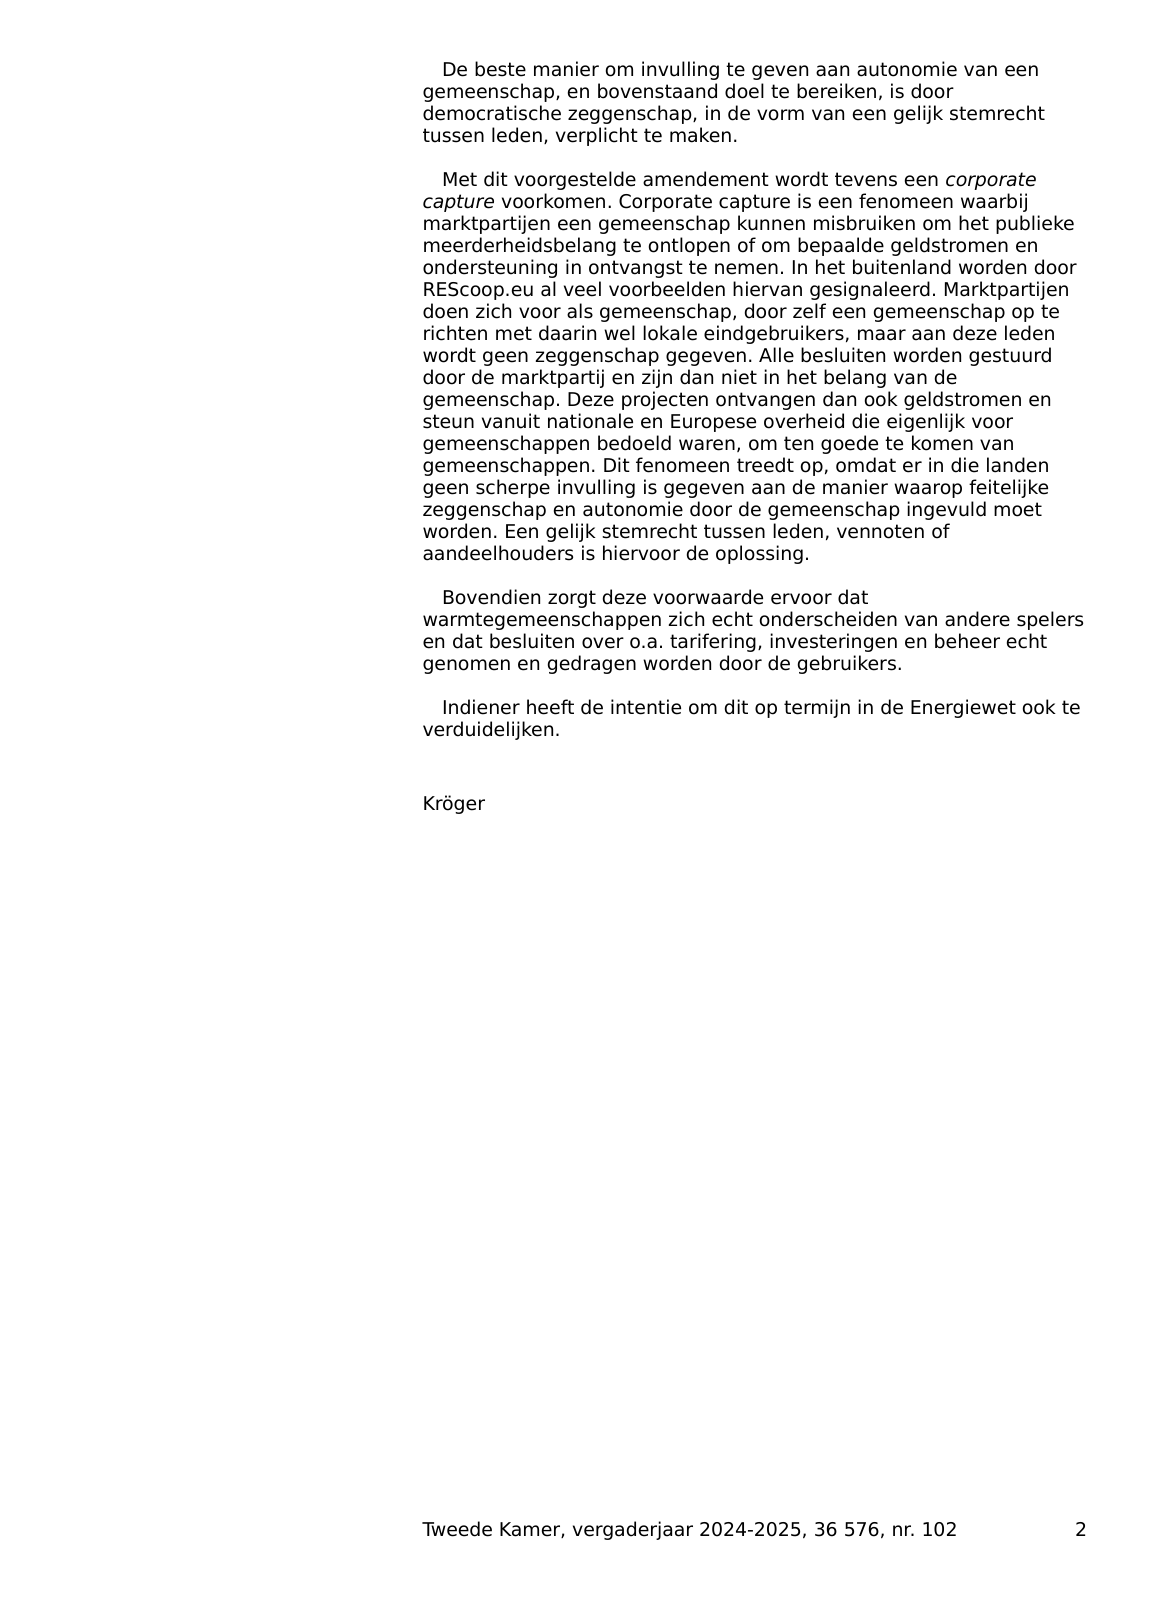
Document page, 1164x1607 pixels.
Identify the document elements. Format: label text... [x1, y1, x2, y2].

text Met dit voorgestelde amendement wordt tevens een corporate capture voorkomen. Corporate capture is een fenomeen waarbij marktpartijen een gemeenschap kunnen misbruiken om het publieke meerderheidsbelang te ontlopen of om bepaalde geldstromen en ondersteuning in ontvangst te nemen. In het buitenland worden door REScoop.eu al veel voorbeelden hiervan gesignaleerd. Marktpartijen doen zich voor als gemeenschap, door zelf een gemeenschap op te richten met daarin wel lokale eindgebruikers, maar aan deze leden wordt geen zeggenschap gegeven. Alle besluiten worden gestuurd door de marktpartij en zijn dan niet in het belang van de gemeenschap. Deze projecten ontvangen dan ook geldstromen en steun vanuit nationale en Europese overheid die eigenlijk voor gemeenschappen bedoeld waren, om ten goede te komen van gemeenschappen. Dit fenomeen treedt op, omdat er in die landen geen scherpe invulling is gegeven aan de manier waarop feitelijke zeggenschap en autonomie door de gemeenschap ingevuld moet worden. Een gelijk stemrecht tussen leden, vennoten of aandeelhouders is hiervoor de oplossing. [422, 169, 1087, 565]
text Bovendien zorgt deze voorwaarde ervoor dat warmtegemeenschappen zich echt onderscheiden van andere spelers en dat besluiten over o.a. tarifering, investeringen en beheer echt genomen en gedragen worden door de gebruikers. [422, 587, 1087, 675]
text Kröger [422, 771, 1087, 815]
text De beste manier om invulling te geven aan autonomie van een gemeenschap, en bovenstaand doel te bereiken, is door democratische zeggenschap, in de vorm van een gelijk stemrecht tussen leden, verplicht te maken. [422, 59, 1087, 147]
text Indiener heeft de intentie om dit op termijn in de Energiewet ook te verduidelijken. [422, 697, 1087, 741]
